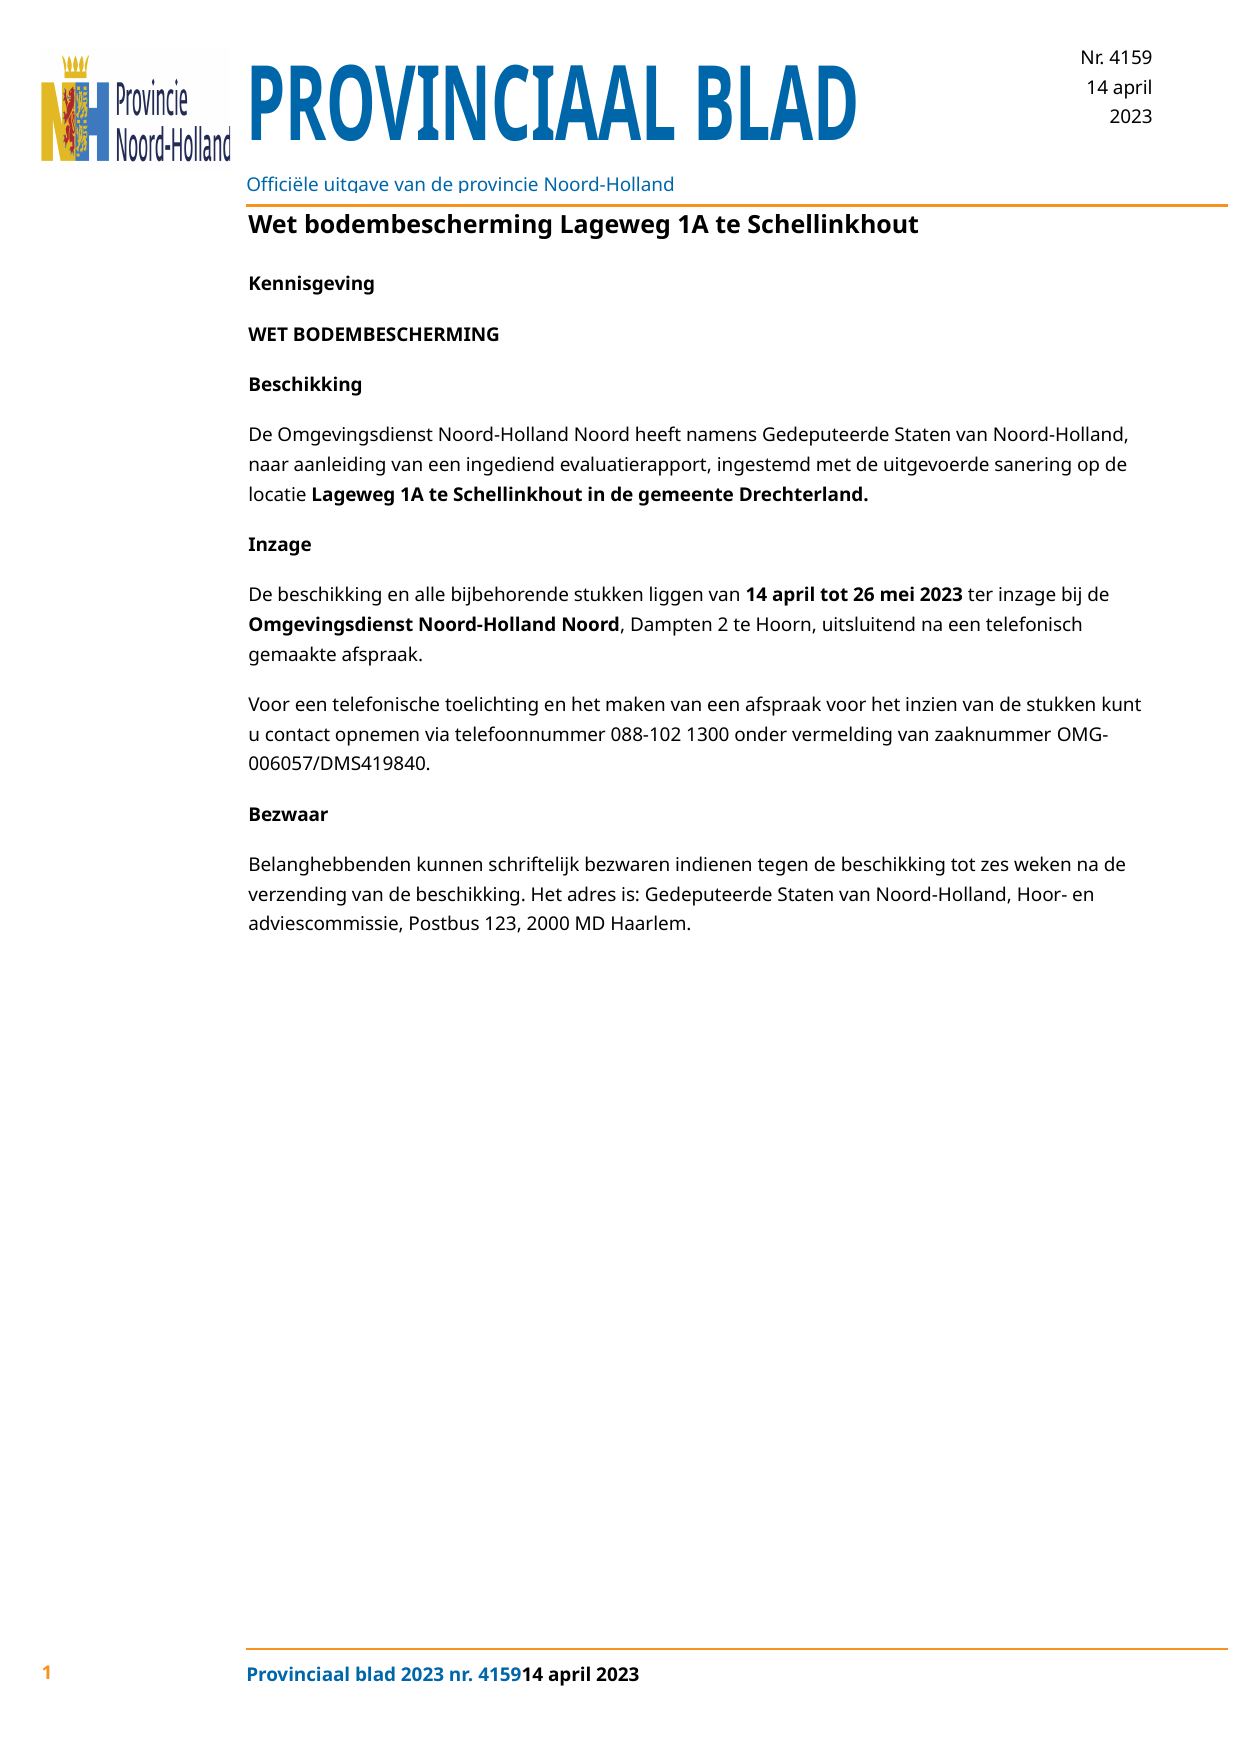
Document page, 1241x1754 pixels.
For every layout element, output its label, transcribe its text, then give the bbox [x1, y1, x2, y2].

text Beschikking [248, 371, 1152, 397]
text Voor een telefonische toelichting en het maken van een afspraak voor het inzien van de stukken kunt u contact opnemen via telefoonnummer 088-102 1300 onder vermelding van zaaknummer OMG-006057/DMS419840. [248, 691, 1152, 776]
text WET BODEMBESCHERMING [248, 321, 1152, 346]
text Bezwaar [248, 801, 1152, 826]
text Inzage [248, 531, 1152, 557]
picture [41, 47, 231, 172]
text Wet bodembescherming Lageweg 1A te Schellinkhout [248, 207, 1152, 241]
text Kennisgeving [248, 270, 1152, 296]
text Belanghebbenden kunnen schriftelijk bezwaren indienen tegen de beschikking tot zes weken na de verzending van de beschikking. Het adres is: Gedeputeerde Staten van Noord-Holland, Hoor- en adviescommissie, Postbus 123, 2000 MD Haarlem. [248, 851, 1152, 936]
text De beschikking en alle bijbehorende stukken liggen van 14 april tot 26 mei 2023 ter inzage bij de Omgevingsdienst Noord-Holland Noord, Dampten 2 te Hoorn, uitsluitend na een telefonisch gemaakte afspraak. [248, 582, 1152, 666]
text De Omgevingsdienst Noord-Holland Noord heeft namens Gedeputeerde Staten van Noord-Holland, naar aanleiding van een ingediend evaluatierapport, ingestemd met de uitgevoerde sanering op de locatie Lageweg 1A te Schellinkhout in de gemeente Drechterland. [248, 422, 1152, 506]
